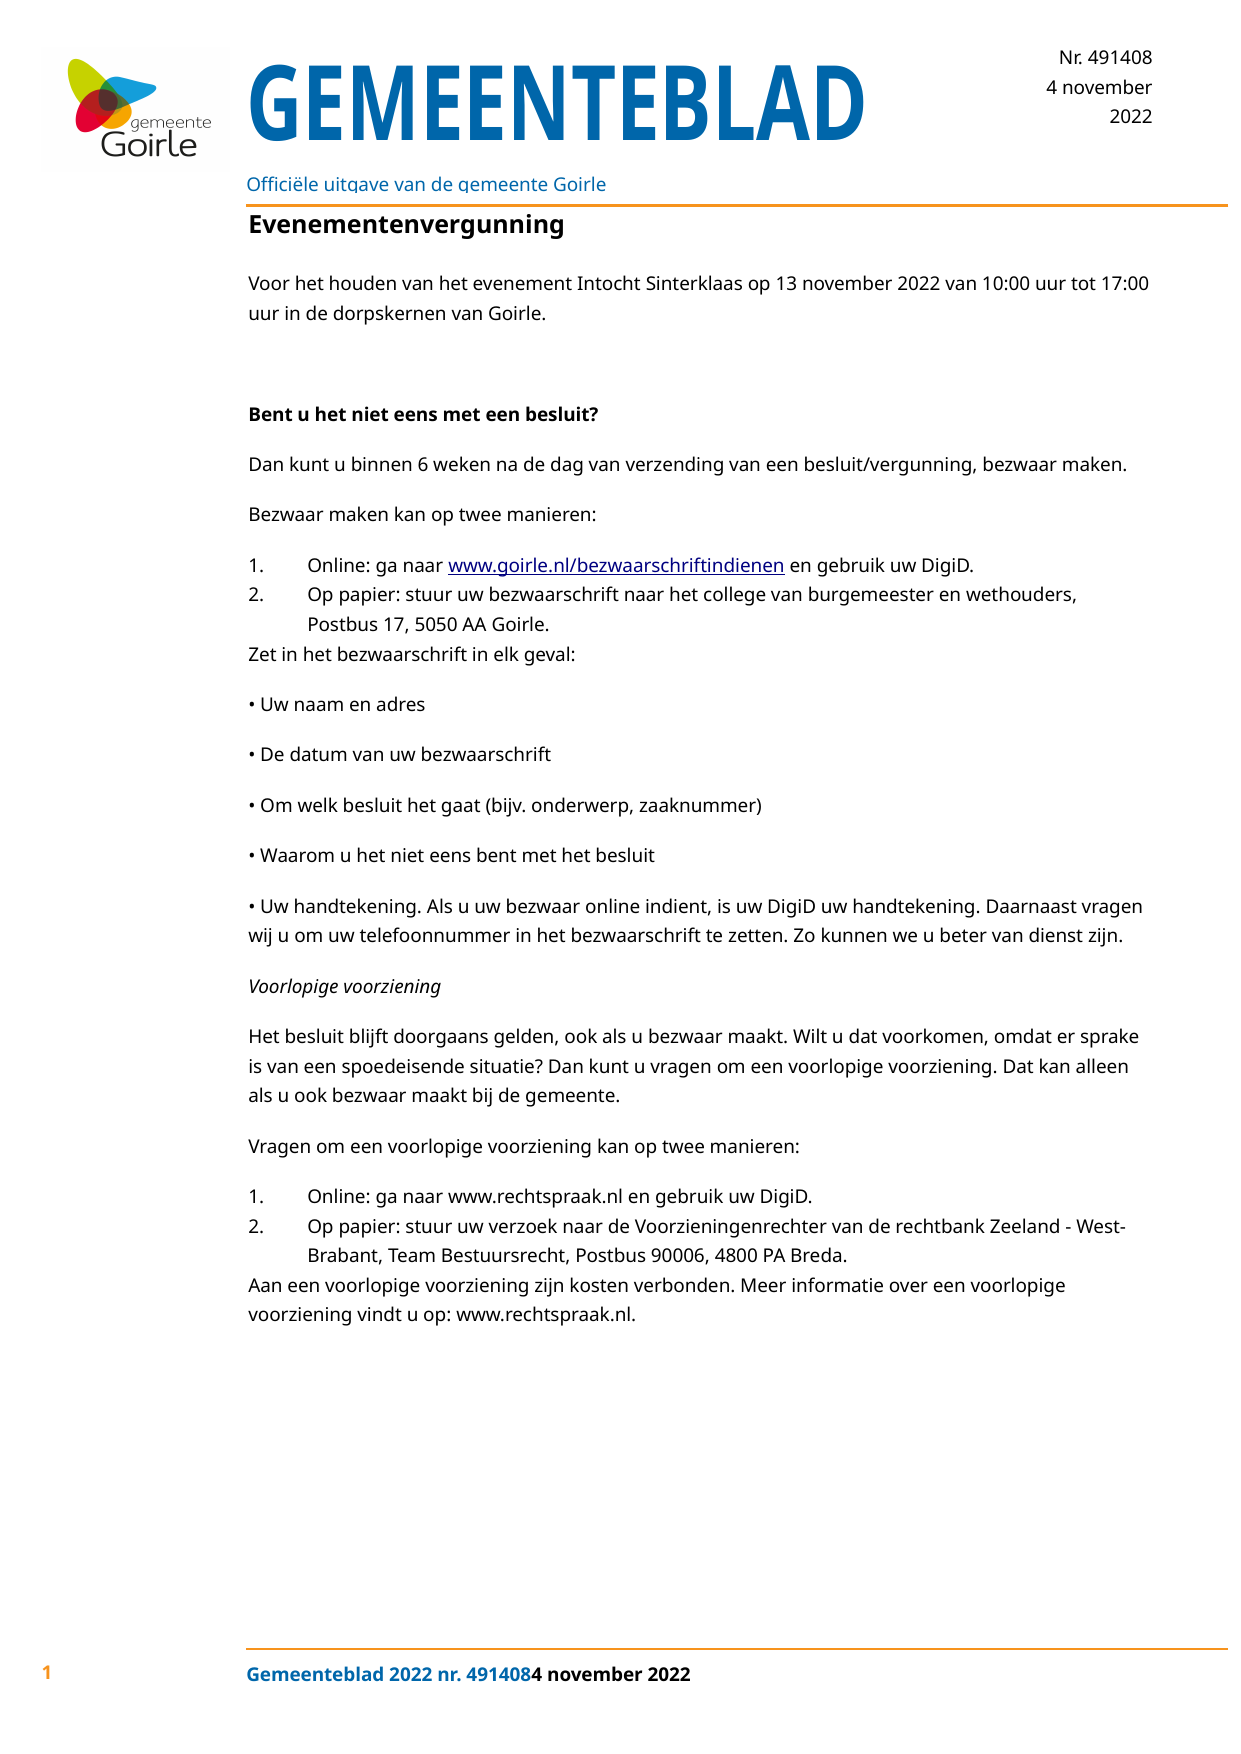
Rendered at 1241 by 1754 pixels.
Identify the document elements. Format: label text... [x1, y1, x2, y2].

text • Uw handtekening. Als u uw bezwaar online indient, is uw DigiD uw handtekening. Daarnaast vragen wij u om uw telefoonnummer in het bezwaarschrift te zetten. Zo kunnen we u beter van dienst zijn. [248, 893, 1152, 948]
text Evenementenvergunning [248, 207, 1152, 241]
list Online: ga naar www.rechtspraak.nl en gebruik uw DigiD. [248, 1183, 1152, 1209]
text • Waarom u het niet eens bent met het besluit [248, 842, 1152, 868]
text • Om welk besluit het gaat (bijv. onderwerp, zaaknummer) [248, 792, 1152, 818]
text Bezwaar maken kan op twee manieren: [248, 502, 1152, 527]
text Aan een voorlopige voorziening zijn kosten verbonden. Meer informatie over een voorlopige voorziening vindt u op: www.rechtspraak.nl. [248, 1272, 1152, 1327]
text Voorlopige voorziening [248, 973, 1152, 998]
list Online: ga naar www.goirle.nl/bezwaarschriftindienen en gebruik uw DigiD. [248, 552, 1152, 578]
picture [41, 47, 231, 172]
text Dan kunt u binnen 6 weken na de dag van verzending van een besluit/vergunning, bezwaar maken. [248, 451, 1152, 477]
text Bent u het niet eens met een besluit? [248, 401, 1152, 426]
text Vragen om een voorlopige voorziening kan op twee manieren: [248, 1133, 1152, 1158]
text Zet in het bezwaarschrift in elk geval: [248, 641, 1152, 666]
list Op papier: stuur uw verzoek naar de Voorzieningenrechter van de rechtbank Zeeland - West-Brabant, Team Bestuursrecht, Postbus 90006, 4800 PA Breda. [248, 1213, 1152, 1268]
text • Uw naam en adres [248, 691, 1152, 717]
text • De datum van uw bezwaarschrift [248, 742, 1152, 767]
list Op papier: stuur uw bezwaarschrift naar het college van burgemeester en wethouders, Postbus 17, 5050 AA Goirle. [248, 582, 1152, 637]
text Het besluit blijft doorgaans gelden, ook als u bezwaar maakt. Wilt u dat voorkomen, omdat er sprake is van een spoedeisende situatie? Dan kunt u vragen om een voorlopige voorziening. Dat kan alleen als u ook bezwaar maakt bij de gemeente. [248, 1023, 1152, 1108]
text Voor het houden van het evenement Intocht Sinterklaas op 13 november 2022 van 10:00 uur tot 17:00 uur in de dorpskernen van Goirle. [248, 270, 1152, 326]
